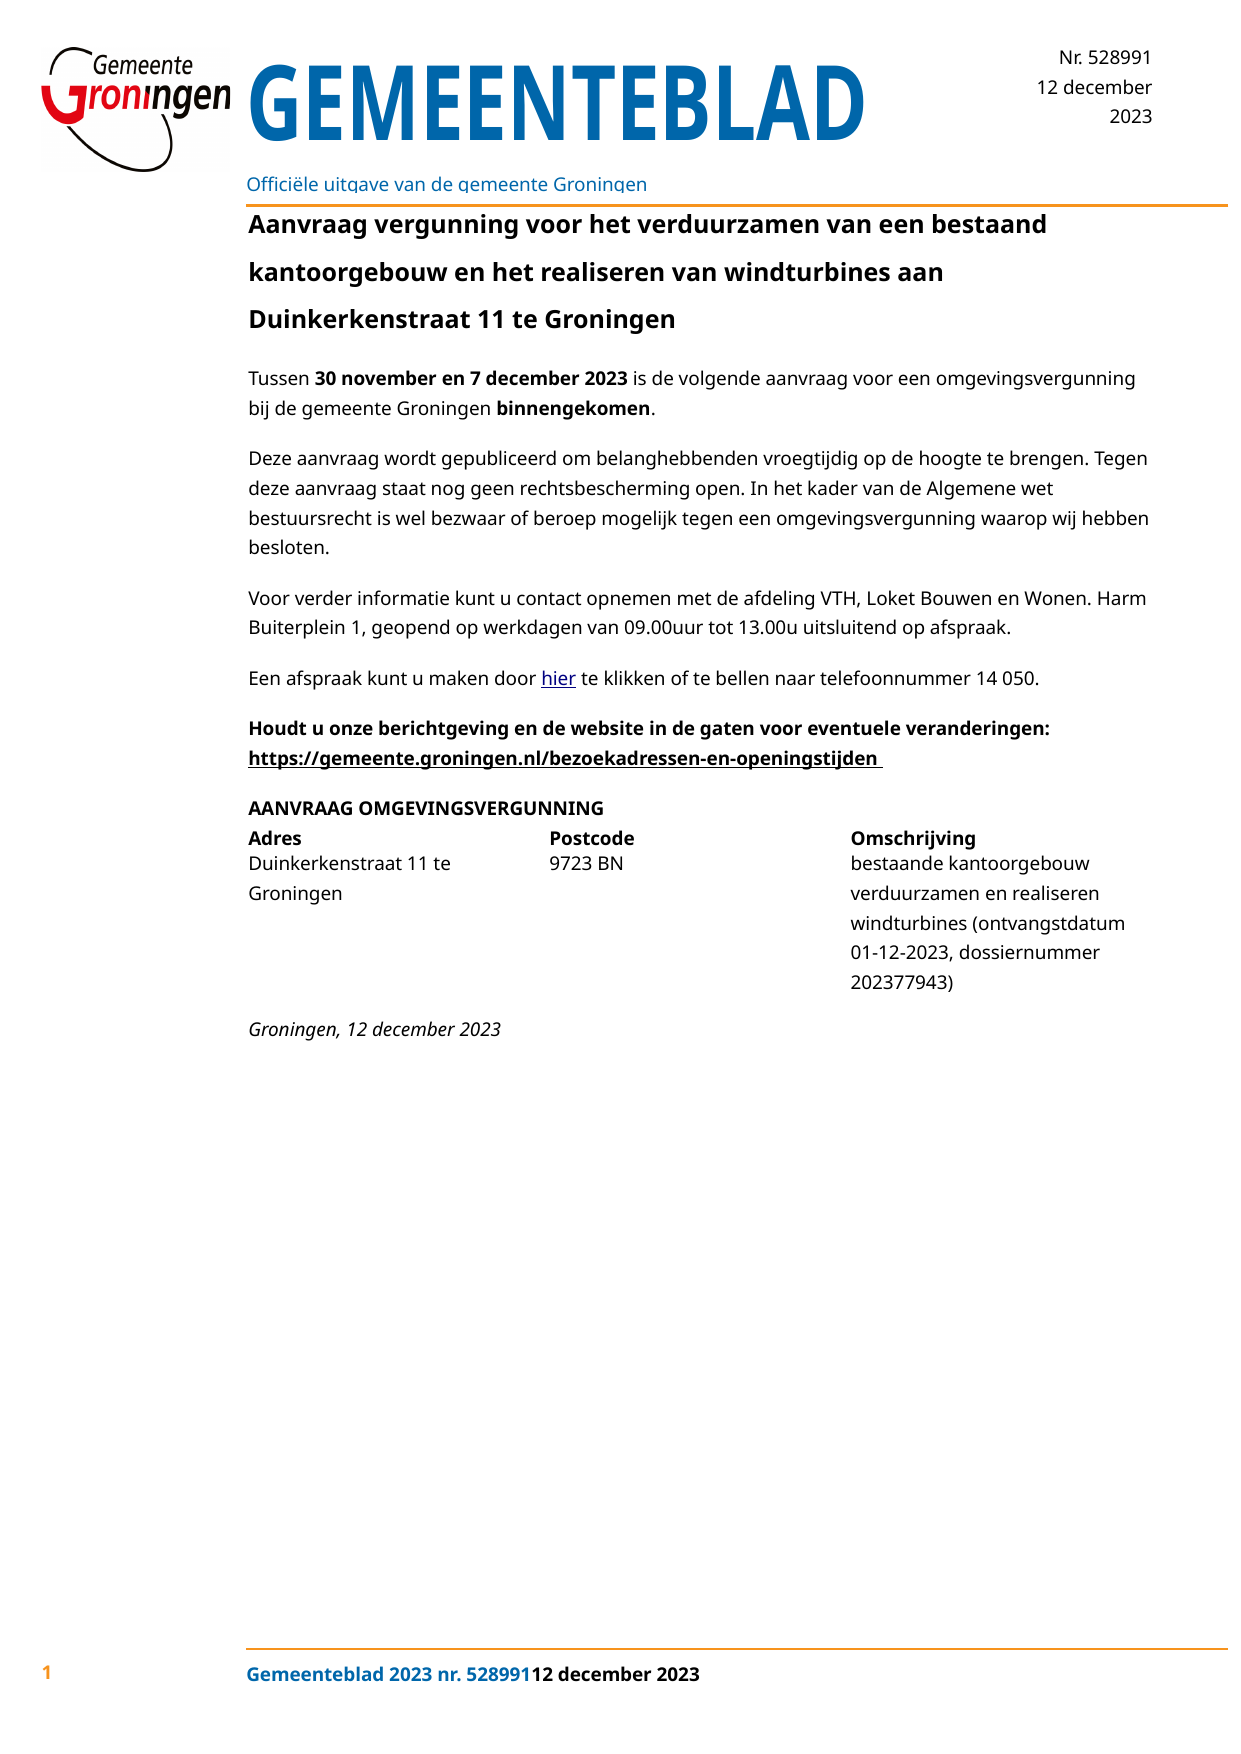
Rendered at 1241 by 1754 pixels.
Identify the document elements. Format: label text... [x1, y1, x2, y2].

picture [41, 47, 231, 172]
table_cell 9723 BN [549, 851, 850, 994]
table_header Postcode [549, 825, 850, 851]
table_header Omschrijving [850, 825, 1152, 851]
text Houdt u onze berichtgeving en de website in de gaten voor eventuele veranderingen: https://gemeente.groningen.nl/bezoekadressen-en-openingstijden [248, 715, 1152, 770]
table_header Adres [248, 825, 549, 851]
text Voor verder informatie kunt u contact opnemen met de afdeling VTH, Loket Bouwen en Wonen. Harm Buiterplein 1, geopend op werkdagen van 09.00uur tot 13.00u uitsluitend op afspraak. [248, 585, 1152, 640]
text AANVRAAG OMGEVINGSVERGUNNING [248, 795, 1152, 821]
table_cell bestaande kantoorgebouw verduurzamen en realiseren windturbines (ontvangstdatum 01-12-2023, dossiernummer 202377943) [850, 851, 1152, 994]
text Groningen, 12 december 2023 [248, 1016, 1152, 1042]
table_cell Duinkerkenstraat 11 te Groningen [248, 851, 549, 994]
text Deze aanvraag wordt gepubliceerd om belanghebbenden vroegtijdig op de hoogte te brengen. Tegen deze aanvraag staat nog geen rechtsbescherming open. In het kader van de Algemene wet bestuursrecht is wel bezwaar of beroep mogelijk tegen een omgevingsvergunning waarop wij hebben besloten. [248, 446, 1152, 560]
text Tussen 30 november en 7 december 2023 is de volgende aanvraag voor een omgevingsvergunning bij de gemeente Groningen binnengekomen. [248, 366, 1152, 421]
text Een afspraak kunt u maken door hier te klikken of te bellen naar telefoonnummer 14 050. [248, 665, 1152, 690]
text Aanvraag vergunning voor het verduurzamen van een bestaand kantoorgebouw en het realiseren van windturbines aan Duinkerkenstraat 11 te Groningen [248, 207, 1152, 336]
